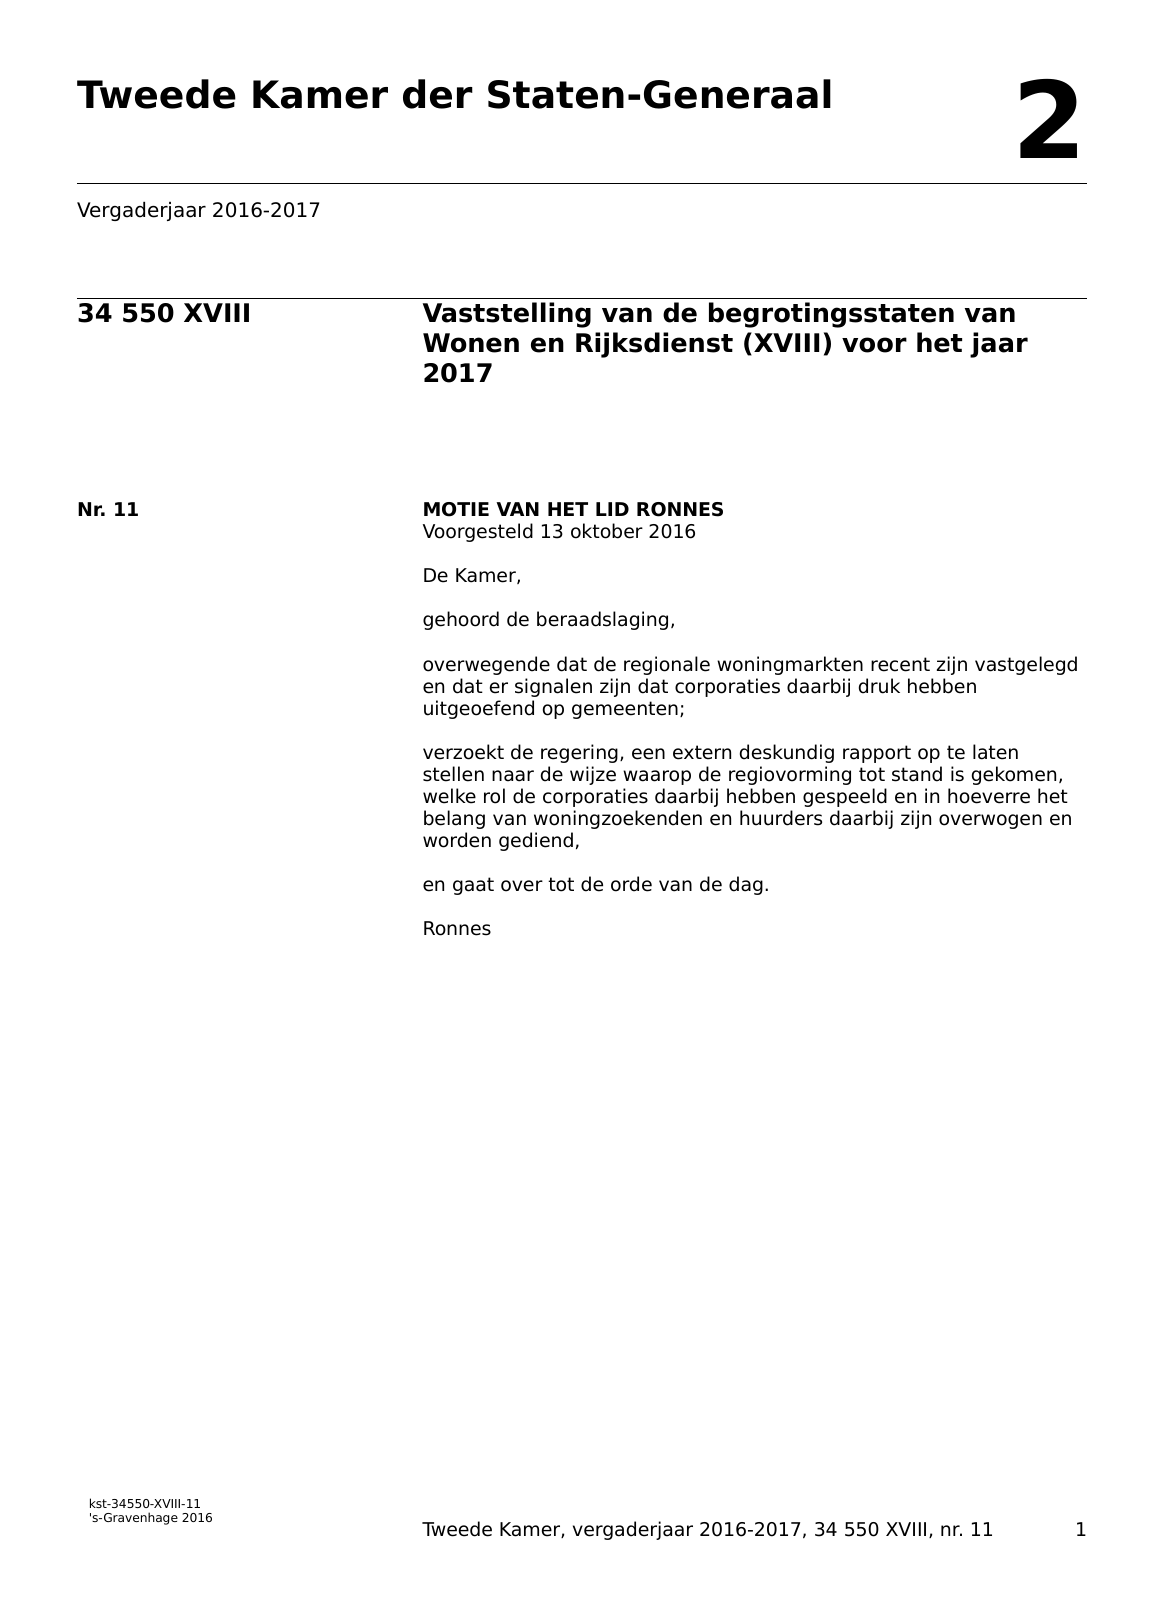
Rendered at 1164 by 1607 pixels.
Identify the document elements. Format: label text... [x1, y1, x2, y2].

table_header 2 [886, 59, 1087, 183]
text kst-34550-XVIII-11 [88, 1497, 323, 1511]
text 's-Gravenhage 2016 [88, 1511, 323, 1525]
text Ronnes [422, 918, 1087, 940]
text gehoord de beraadslaging, [422, 609, 1087, 631]
text De Kamer, [422, 565, 1087, 587]
subtitle 34 550 XVIII Vaststelling van de begrotingsstaten van Wonen en Rijksdienst (XVIII) voor het jaar 2017 [77, 299, 1087, 388]
text overwegende dat de regionale woningmarkten recent zijn vastgelegd en dat er signalen zijn dat corporaties daarbij druk hebben uitgeoefend op gemeenten; [422, 653, 1087, 719]
text en gaat over tot de orde van de dag. [422, 874, 1087, 896]
text Voorgesteld 13 oktober 2016 [422, 521, 1087, 543]
table_header Tweede Kamer der Staten-Generaal [77, 59, 886, 183]
text verzoekt de regering, een extern deskundig rapport op te laten stellen naar de wijze waarop de regiovorming tot stand is gekomen, welke rol de corporaties daarbij hebben gespeeld en in hoeverre het belang van woningzoekenden en huurders daarbij zijn overwogen en worden gediend, [422, 742, 1087, 852]
table_cell Vergaderjaar 2016-2017 [77, 184, 1087, 298]
subtitle Nr. 11 MOTIE VAN HET LID RONNES [77, 499, 1087, 521]
